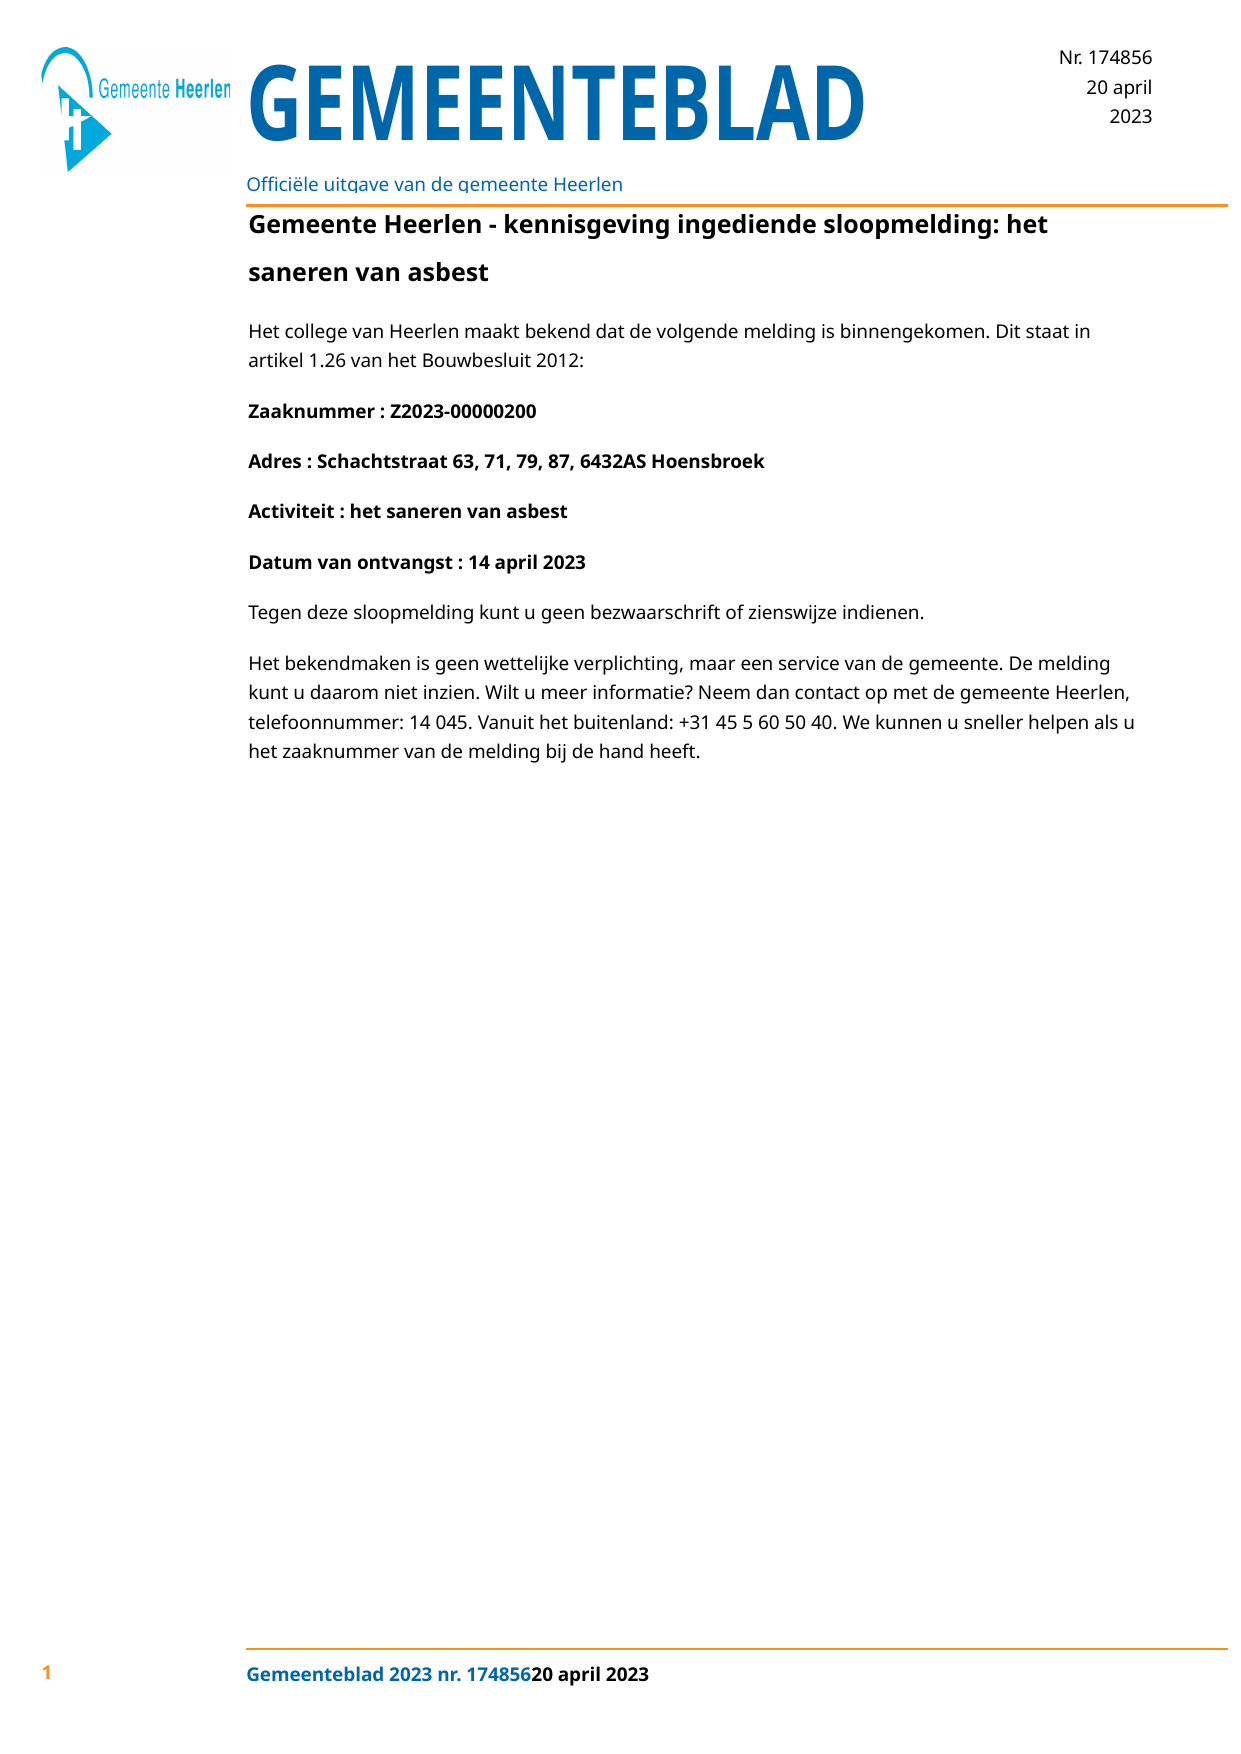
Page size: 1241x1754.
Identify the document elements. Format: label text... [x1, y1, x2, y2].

picture [41, 47, 59, 70]
text Het college van Heerlen maakt bekend dat de volgende melding is binnengekomen. Dit staat in artikel 1.26 van het Bouwbesluit 2012: [248, 318, 1152, 373]
text Gemeente Heerlen - kennisgeving ingediende sloopmelding: het saneren van asbest [248, 207, 1152, 288]
text Activiteit : het saneren van asbest [248, 499, 1152, 524]
text Zaaknummer : Z2023-00000200 [248, 398, 1152, 424]
text Het bekendmaken is geen wettelijke verplichting, maar een service van de gemeente. De melding kunt u daarom niet inzien. Wilt u meer informatie? Neem dan contact op met de gemeente Heerlen, telefoonnummer: 14 045. Vanuit het buitenland: +31 45 5 60 50 40. We kunnen u sneller helpen als u het zaaknummer van de melding bij de hand heeft. [248, 650, 1152, 764]
text Tegen deze sloopmelding kunt u geen bezwaarschrift of zienswijze indienen. [248, 599, 1152, 625]
text Adres : Schachtstraat 63, 71, 79, 87, 6432AS Hoensbroek [248, 448, 1152, 474]
text Datum van ontvangst : 14 april 2023 [248, 549, 1152, 575]
picture [41, 47, 231, 172]
